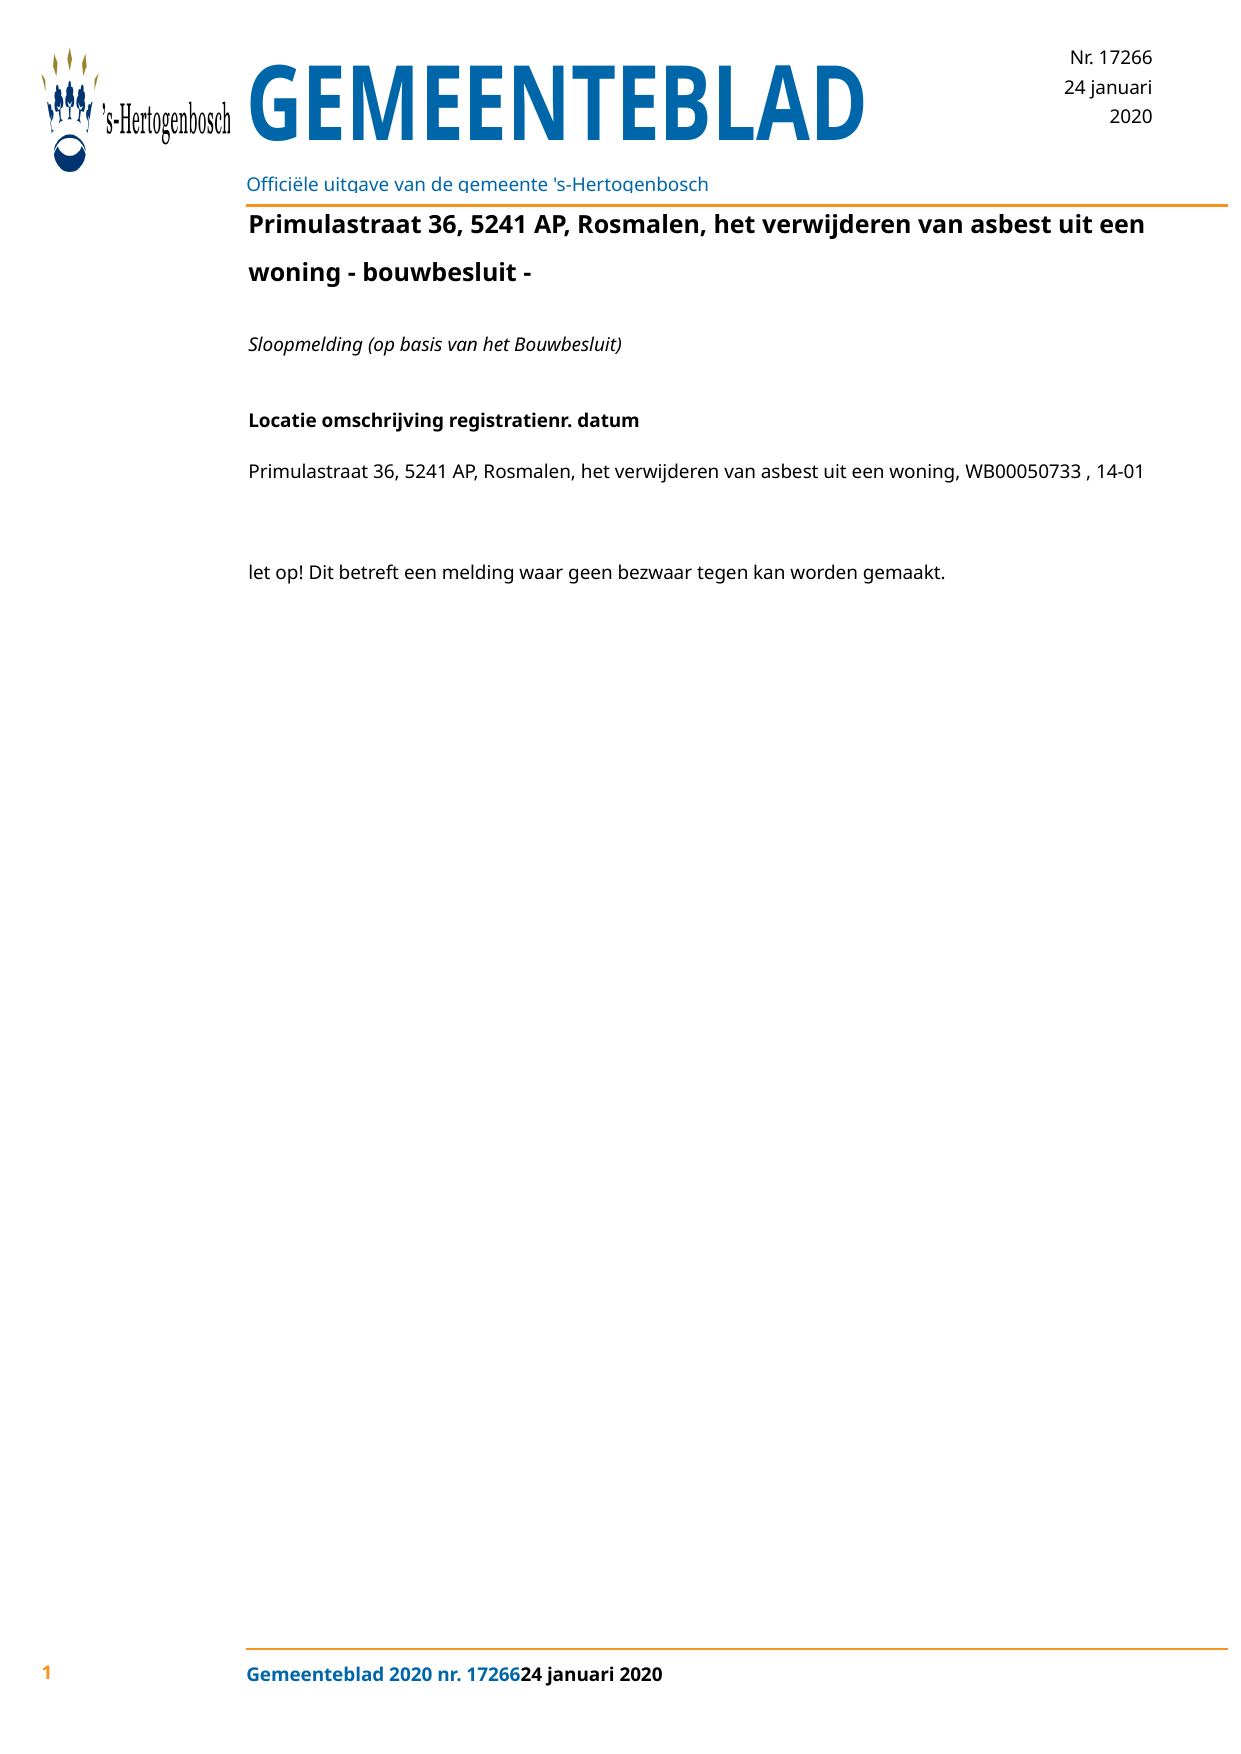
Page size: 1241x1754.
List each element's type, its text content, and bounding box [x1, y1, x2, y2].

text Locatie omschrijving registratienr. datum [248, 408, 1152, 433]
text let op! Dit betreft een melding waar geen bezwaar tegen kan worden gemaakt. [248, 559, 1152, 584]
text Sloopmelding (op basis van het Bouwbesluit) [248, 331, 1152, 357]
text Primulastraat 36, 5241 AP, Rosmalen, het verwijderen van asbest uit een woning, WB00050733 , 14-01 [248, 458, 1152, 484]
text Primulastraat 36, 5241 AP, Rosmalen, het verwijderen van asbest uit een woning - bouwbesluit - [248, 207, 1152, 288]
picture [41, 47, 231, 172]
